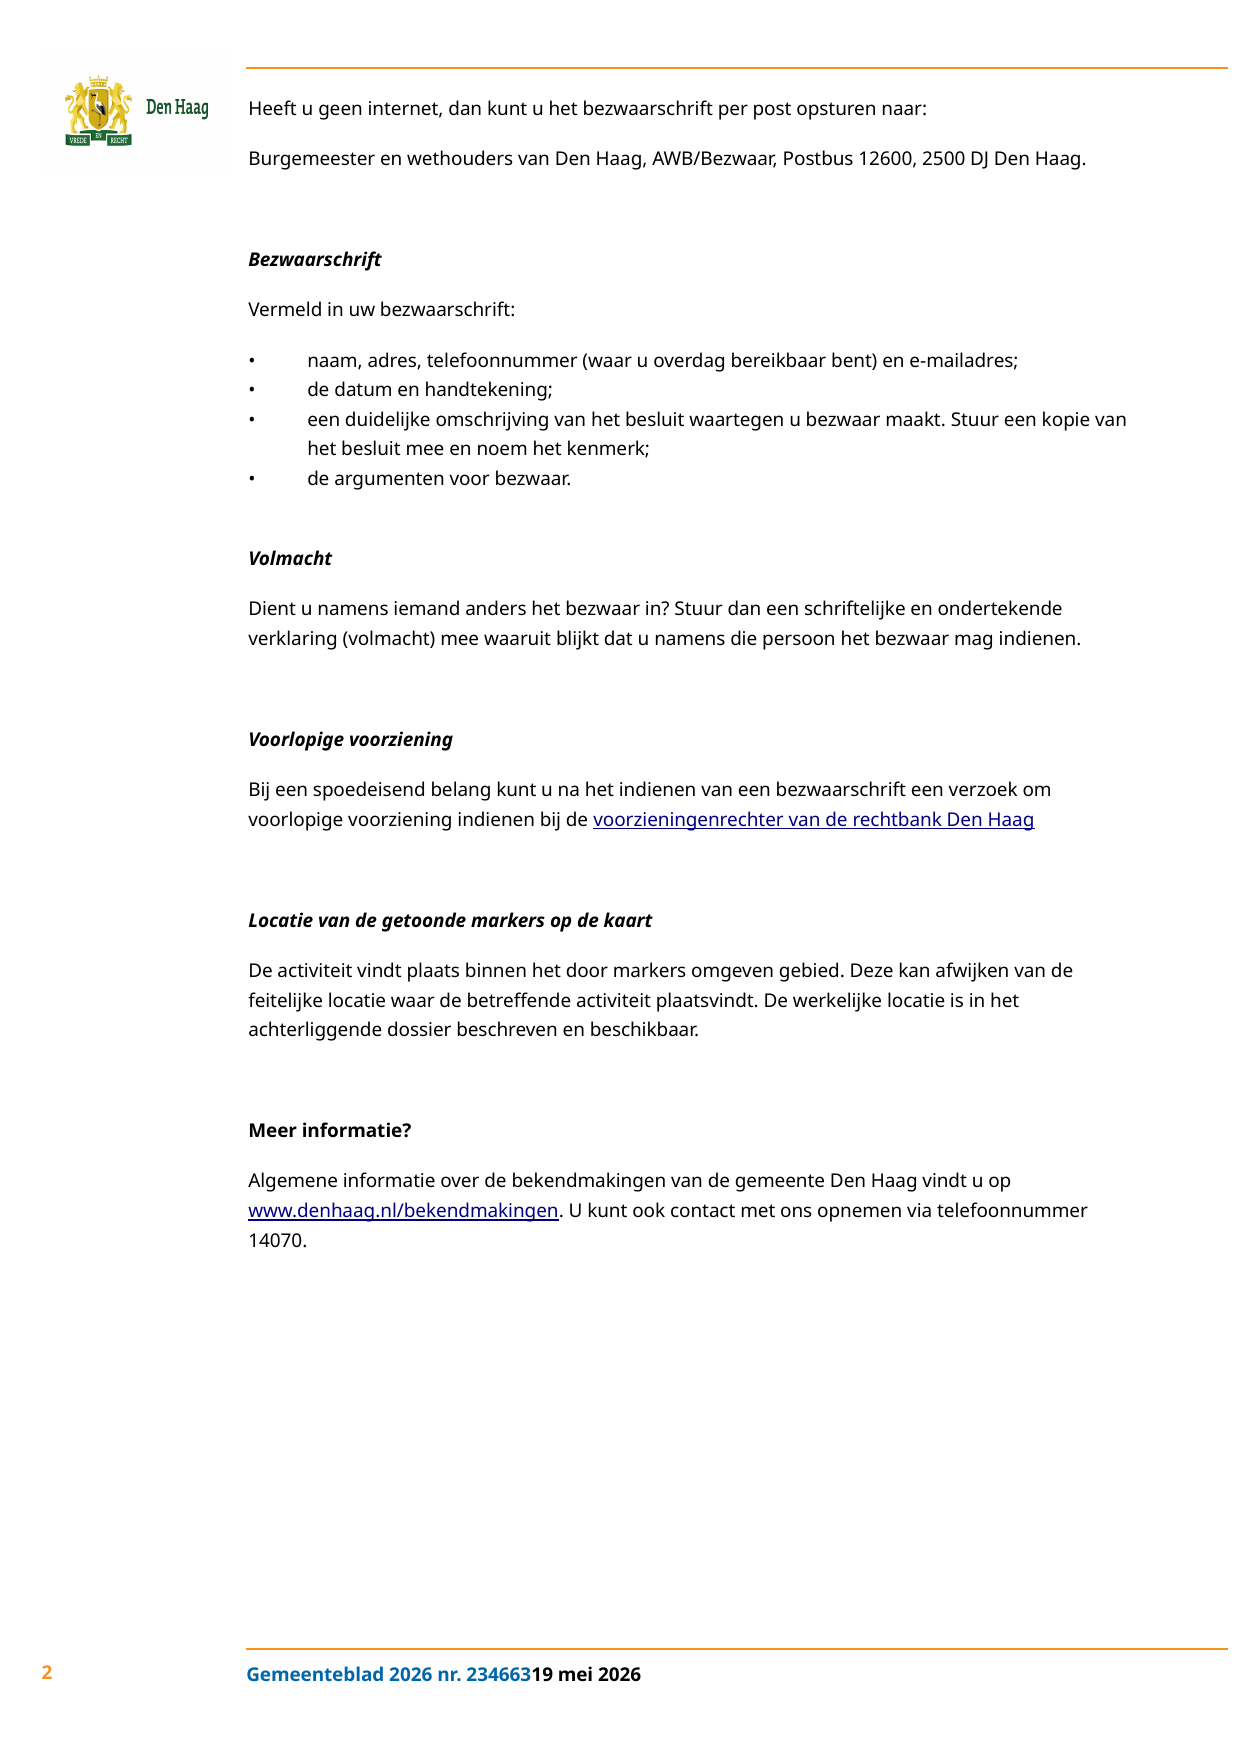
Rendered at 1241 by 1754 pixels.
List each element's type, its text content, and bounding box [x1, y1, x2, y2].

text Volmacht [248, 545, 1152, 571]
text Algemene informatie over de bekendmakingen van de gemeente Den Haag vindt u op www.denhaag.nl/bekendmakingen. U kunt ook contact met ons opnemen via telefoonnummer 14070. [248, 1168, 1152, 1253]
picture [41, 47, 231, 172]
list de datum en handtekening; [248, 376, 1152, 402]
text Burgemeester en wethouders van Den Haag, AWB/Bezwaar, Postbus 12600, 2500 DJ Den Haag. [248, 145, 1152, 171]
text Vermeld in uw bezwaarschrift: [248, 296, 1152, 322]
list een duidelijke omschrijving van het besluit waartegen u bezwaar maakt. Stuur een kopie van het besluit mee en noem het kenmerk; [248, 406, 1152, 461]
text Locatie van de getoonde markers op de kaart [248, 907, 1152, 933]
text De activiteit vindt plaats binnen het door markers omgeven gebied. Deze kan afwijken van de feitelijke locatie waar de betreffende activiteit plaatsvindt. De werkelijke locatie is in het achterliggende dossier beschreven en beschikbaar. [248, 957, 1152, 1042]
list naam, adres, telefoonnummer (waar u overdag bereikbaar bent) en e-mailadres; [248, 347, 1152, 373]
text Bezwaarschrift [248, 246, 1152, 272]
text Voorlopige voorziening [248, 726, 1152, 752]
text Bij een spoedeisend belang kunt u na het indienen van een bezwaarschrift een verzoek om voorlopige voorziening indienen bij de voorzieningenrechter van de rechtbank Den Haag [248, 776, 1152, 832]
text Heeft u geen internet, dan kunt u het bezwaarschrift per post opsturen naar: [248, 95, 1152, 121]
text Dient u namens iemand anders het bezwaar in? Stuur dan een schriftelijke en ondertekende verklaring (volmacht) mee waaruit blijkt dat u namens die persoon het bezwaar mag indienen. [248, 596, 1152, 651]
text Meer informatie? [248, 1117, 1152, 1143]
list de argumenten voor bezwaar. [248, 465, 1152, 491]
